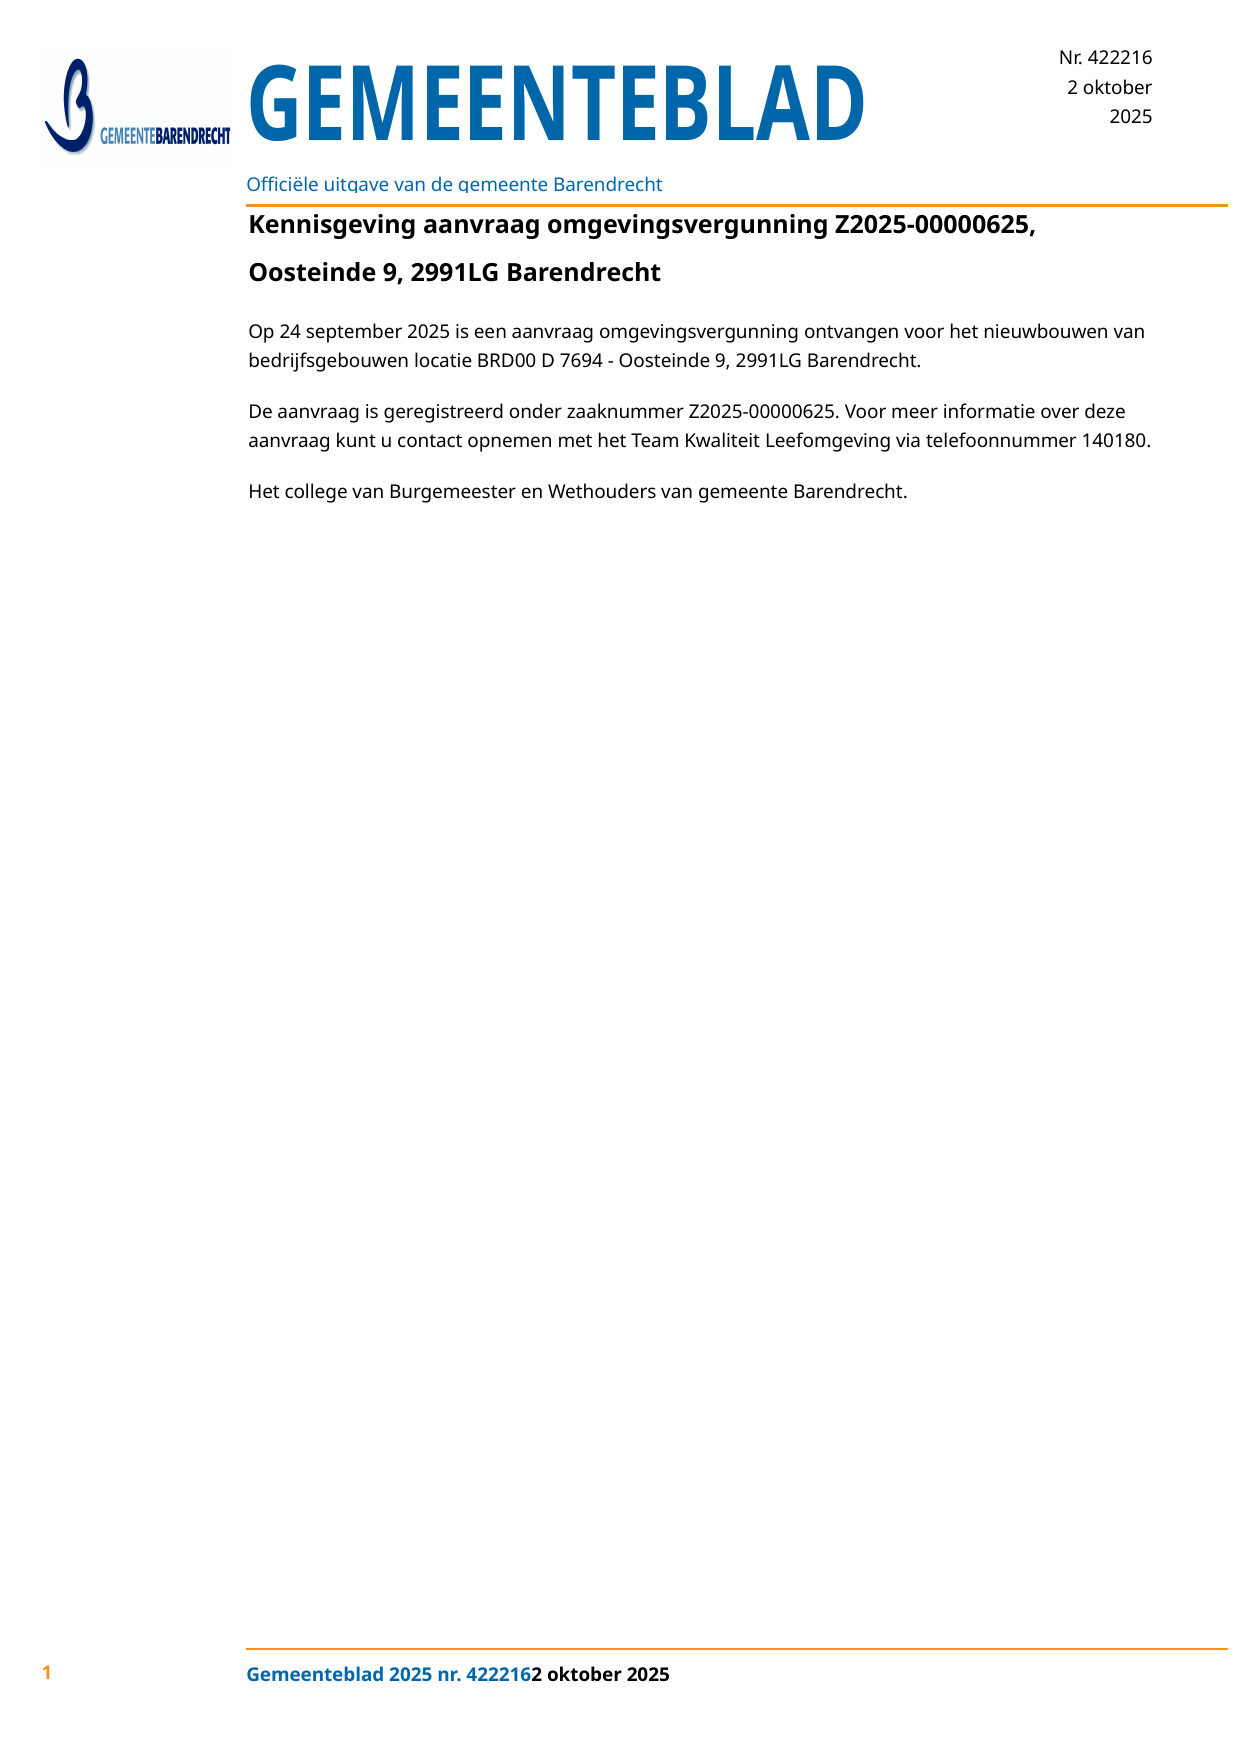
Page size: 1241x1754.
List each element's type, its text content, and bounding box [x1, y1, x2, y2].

text Het college van Burgemeester en Wethouders van gemeente Barendrecht. [248, 478, 1152, 504]
text Op 24 september 2025 is een aanvraag omgevingsvergunning ontvangen voor het nieuwbouwen van bedrijfsgebouwen locatie BRD00 D 7694 - Oosteinde 9, 2991LG Barendrecht. [248, 318, 1152, 373]
picture [41, 47, 231, 172]
text De aanvraag is geregistreerd onder zaaknummer Z2025-00000625. Voor meer informatie over deze aanvraag kunt u contact opnemen met het Team Kwaliteit Leefomgeving via telefoonnummer 140180. [248, 398, 1152, 453]
text Kennisgeving aanvraag omgevingsvergunning Z2025-00000625, Oosteinde 9, 2991LG Barendrecht [248, 207, 1152, 288]
